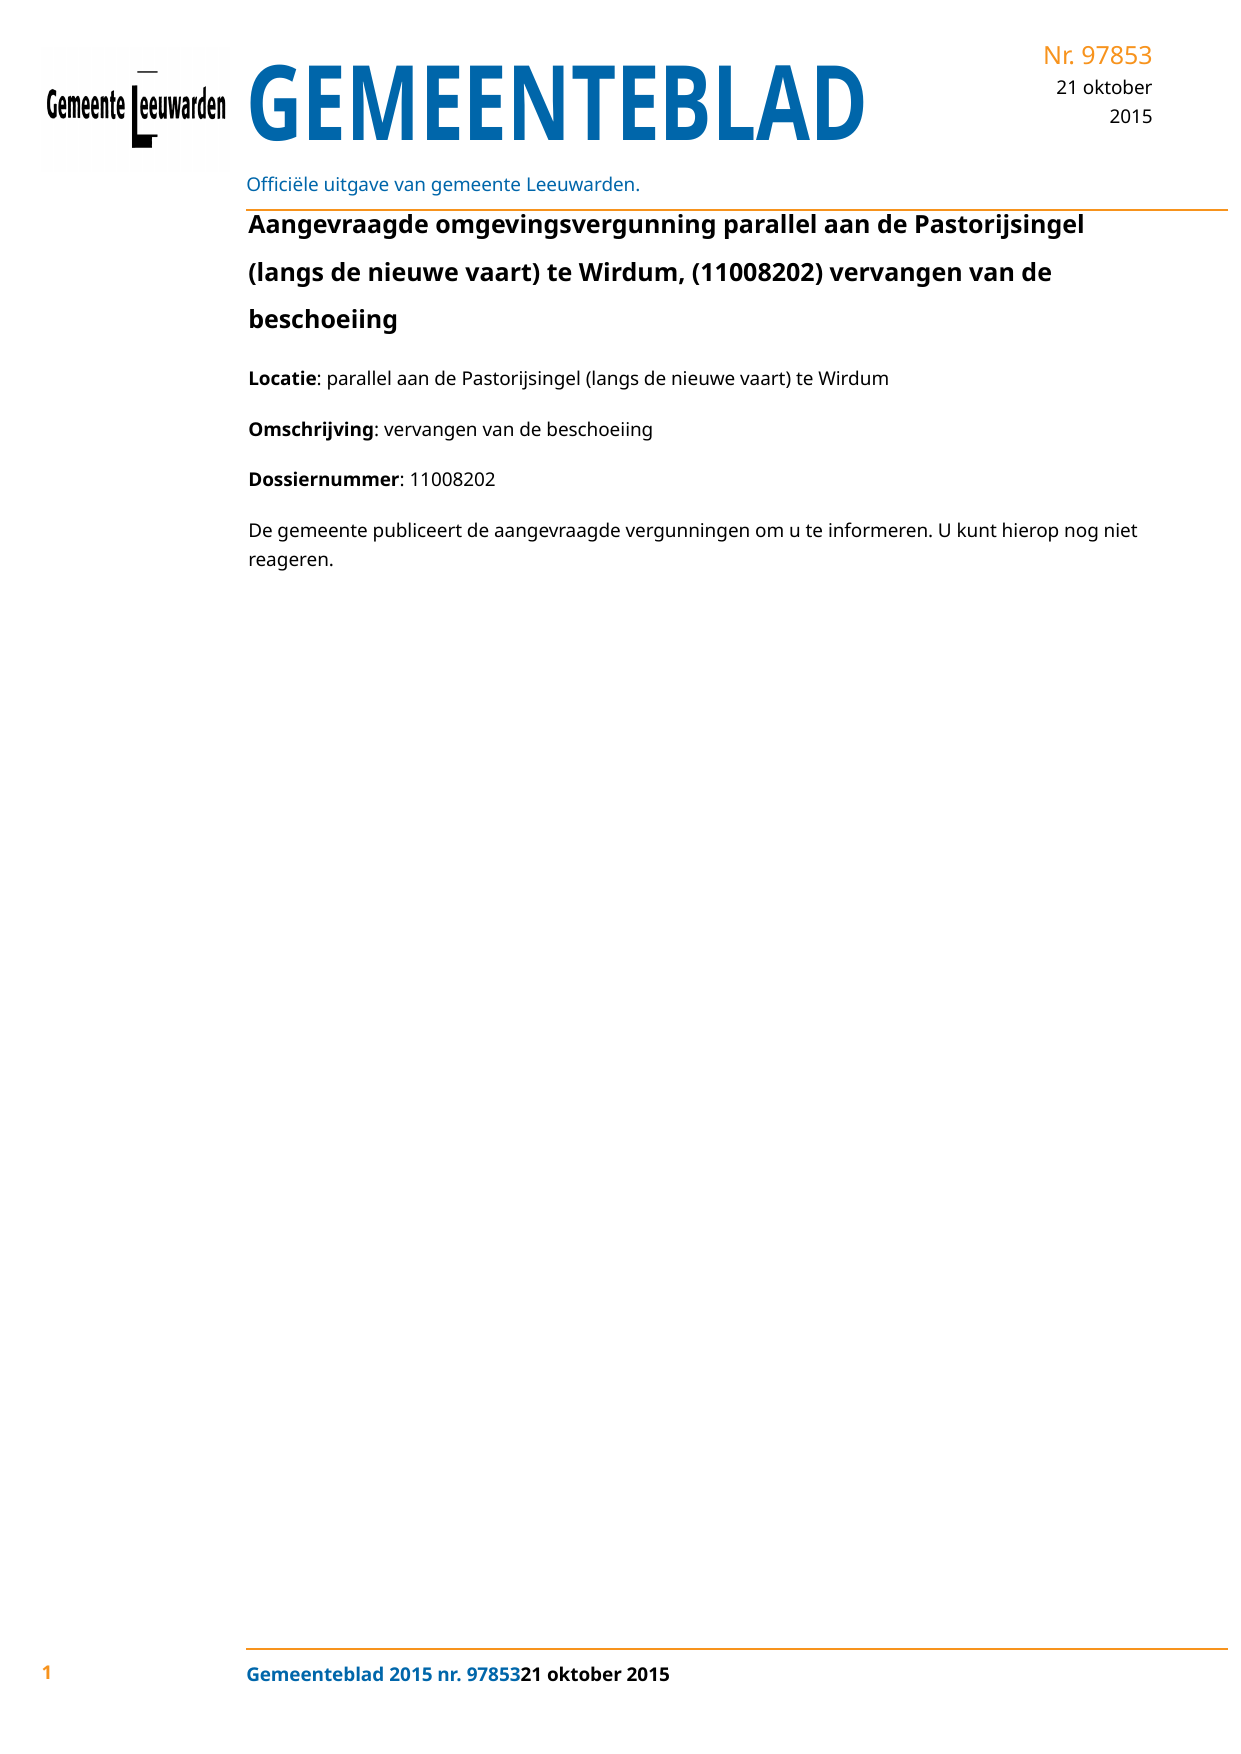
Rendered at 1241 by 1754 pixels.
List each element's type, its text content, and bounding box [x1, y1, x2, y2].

text Omschrijving: vervangen van de beschoeiing [248, 416, 1152, 442]
text Aangevraagde omgevingsvergunning parallel aan de Pastorijsingel (langs de nieuwe vaart) te Wirdum, (11008202) vervangen van de beschoeiing [248, 211, 1152, 336]
picture [41, 47, 231, 172]
text Dossiernummer: 11008202 [248, 466, 1152, 492]
text Locatie: parallel aan de Pastorijsingel (langs de nieuwe vaart) te Wirdum [248, 366, 1152, 391]
text De gemeente publiceert de aangevraagde vergunningen om u te informeren. U kunt hierop nog niet reageren. [248, 517, 1152, 572]
